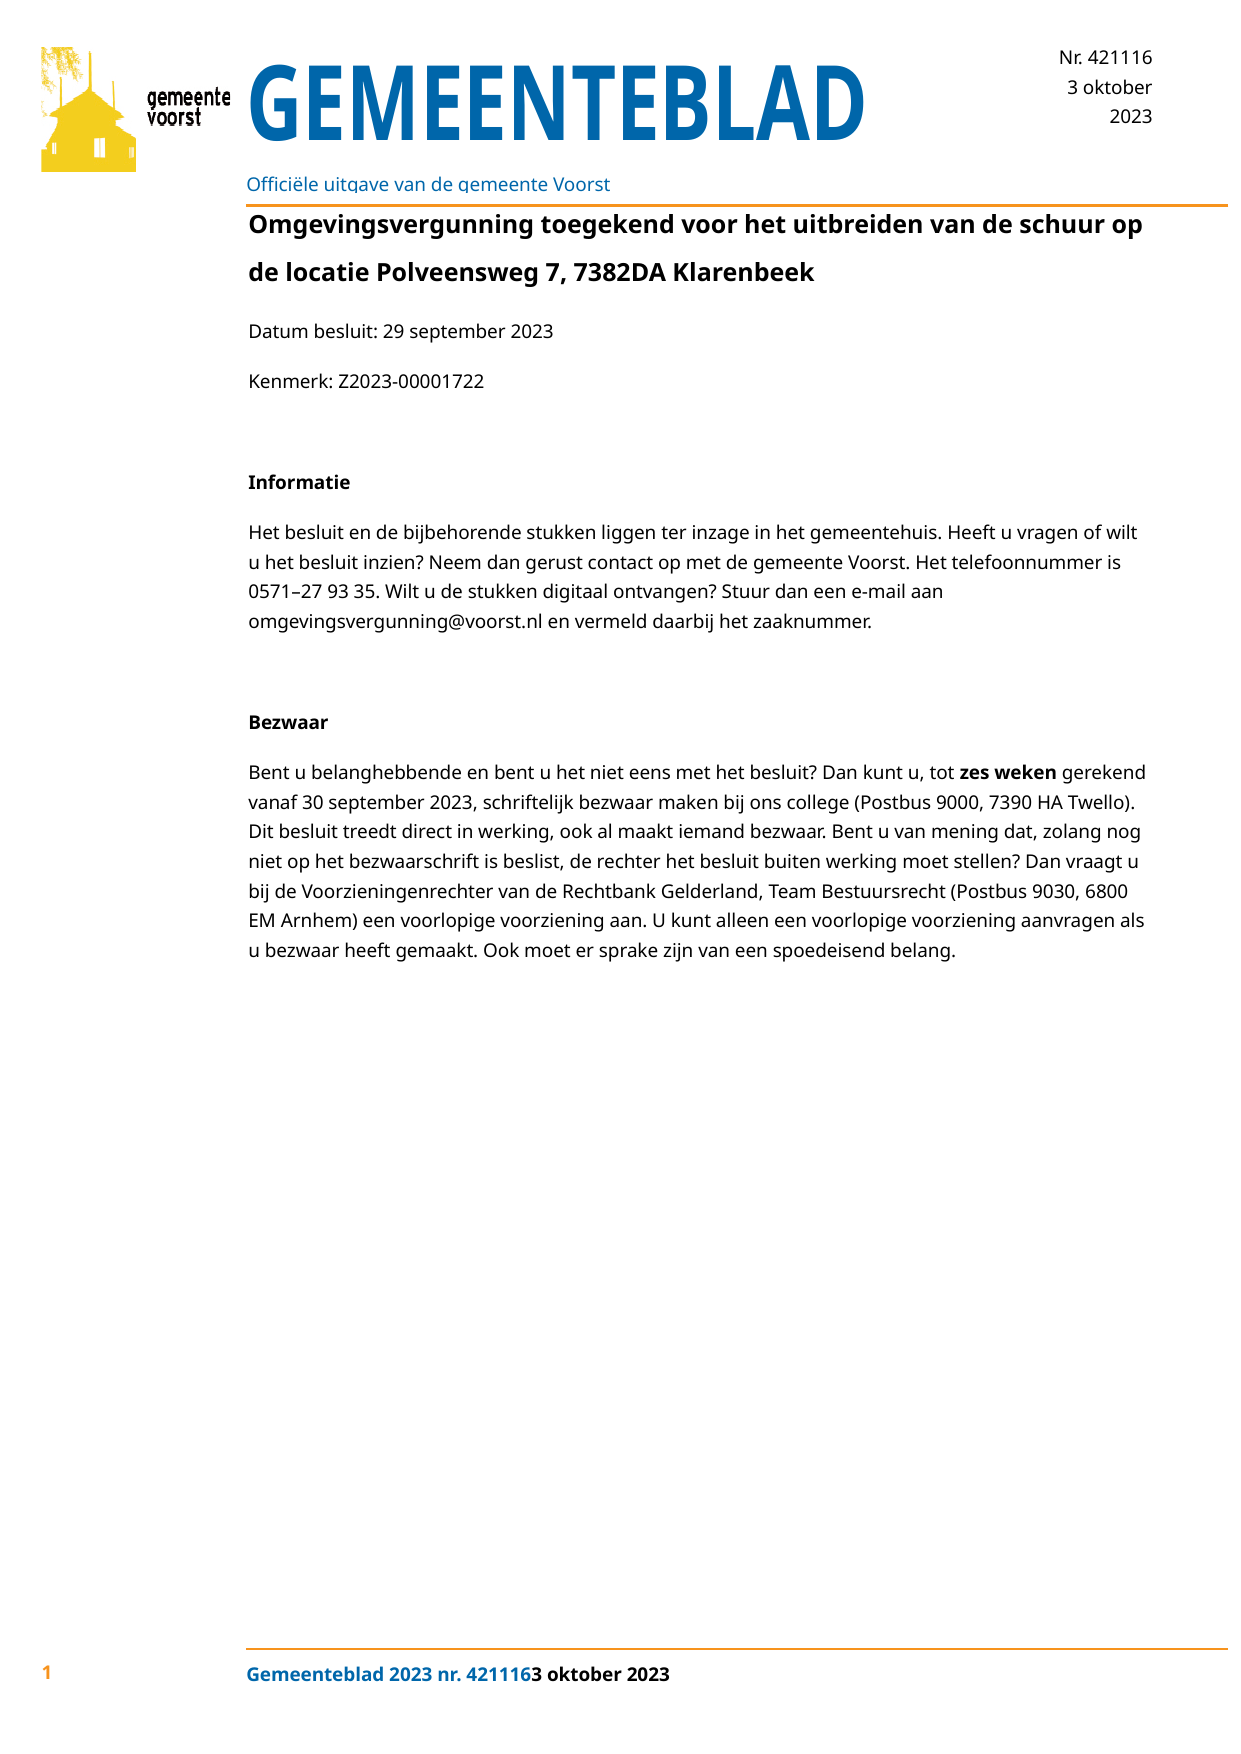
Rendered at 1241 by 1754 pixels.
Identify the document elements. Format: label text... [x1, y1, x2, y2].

text Kenmerk: Z2023-00001722 [248, 368, 1152, 394]
text Het besluit en de bijbehorende stukken liggen ter inzage in het gemeentehuis. Heeft u vragen of wilt u het besluit inzien? Neem dan gerust contact op met de gemeente Voorst. Het telefoonnummer is 0571–27 93 35. Wilt u de stukken digitaal ontvangen? Stuur dan een e-mail aan omgevingsvergunning@voorst.nl en vermeld daarbij het zaaknummer. [248, 519, 1152, 634]
picture [41, 47, 231, 172]
text Omgevingsvergunning toegekend voor het uitbreiden van de schuur op de locatie Polveensweg 7, 7382DA Klarenbeek [248, 207, 1152, 288]
text Bent u belanghebbende en bent u het niet eens met het besluit? Dan kunt u, tot zes weken gerekend vanaf 30 september 2023, schriftelijk bezwaar maken bij ons college (Postbus 9000, 7390 HA Twello). Dit besluit treedt direct in werking, ook al maakt iemand bezwaar. Bent u van mening dat, zolang nog niet op het bezwaarschrift is beslist, de rechter het besluit buiten werking moet stellen? Dan vraagt u bij de Voorzieningenrechter van de Rechtbank Gelderland, Team Bestuursrecht (Postbus 9030, 6800 EM Arnhem) een voorlopige voorziening aan. U kunt alleen een voorlopige voorziening aanvragen als u bezwaar heeft gemaakt. Ook moet er sprake zijn van een spoedeisend belang. [248, 759, 1152, 963]
text Informatie [248, 469, 1152, 495]
text Datum besluit: 29 september 2023 [248, 318, 1152, 344]
text Bezwaar [248, 709, 1152, 735]
